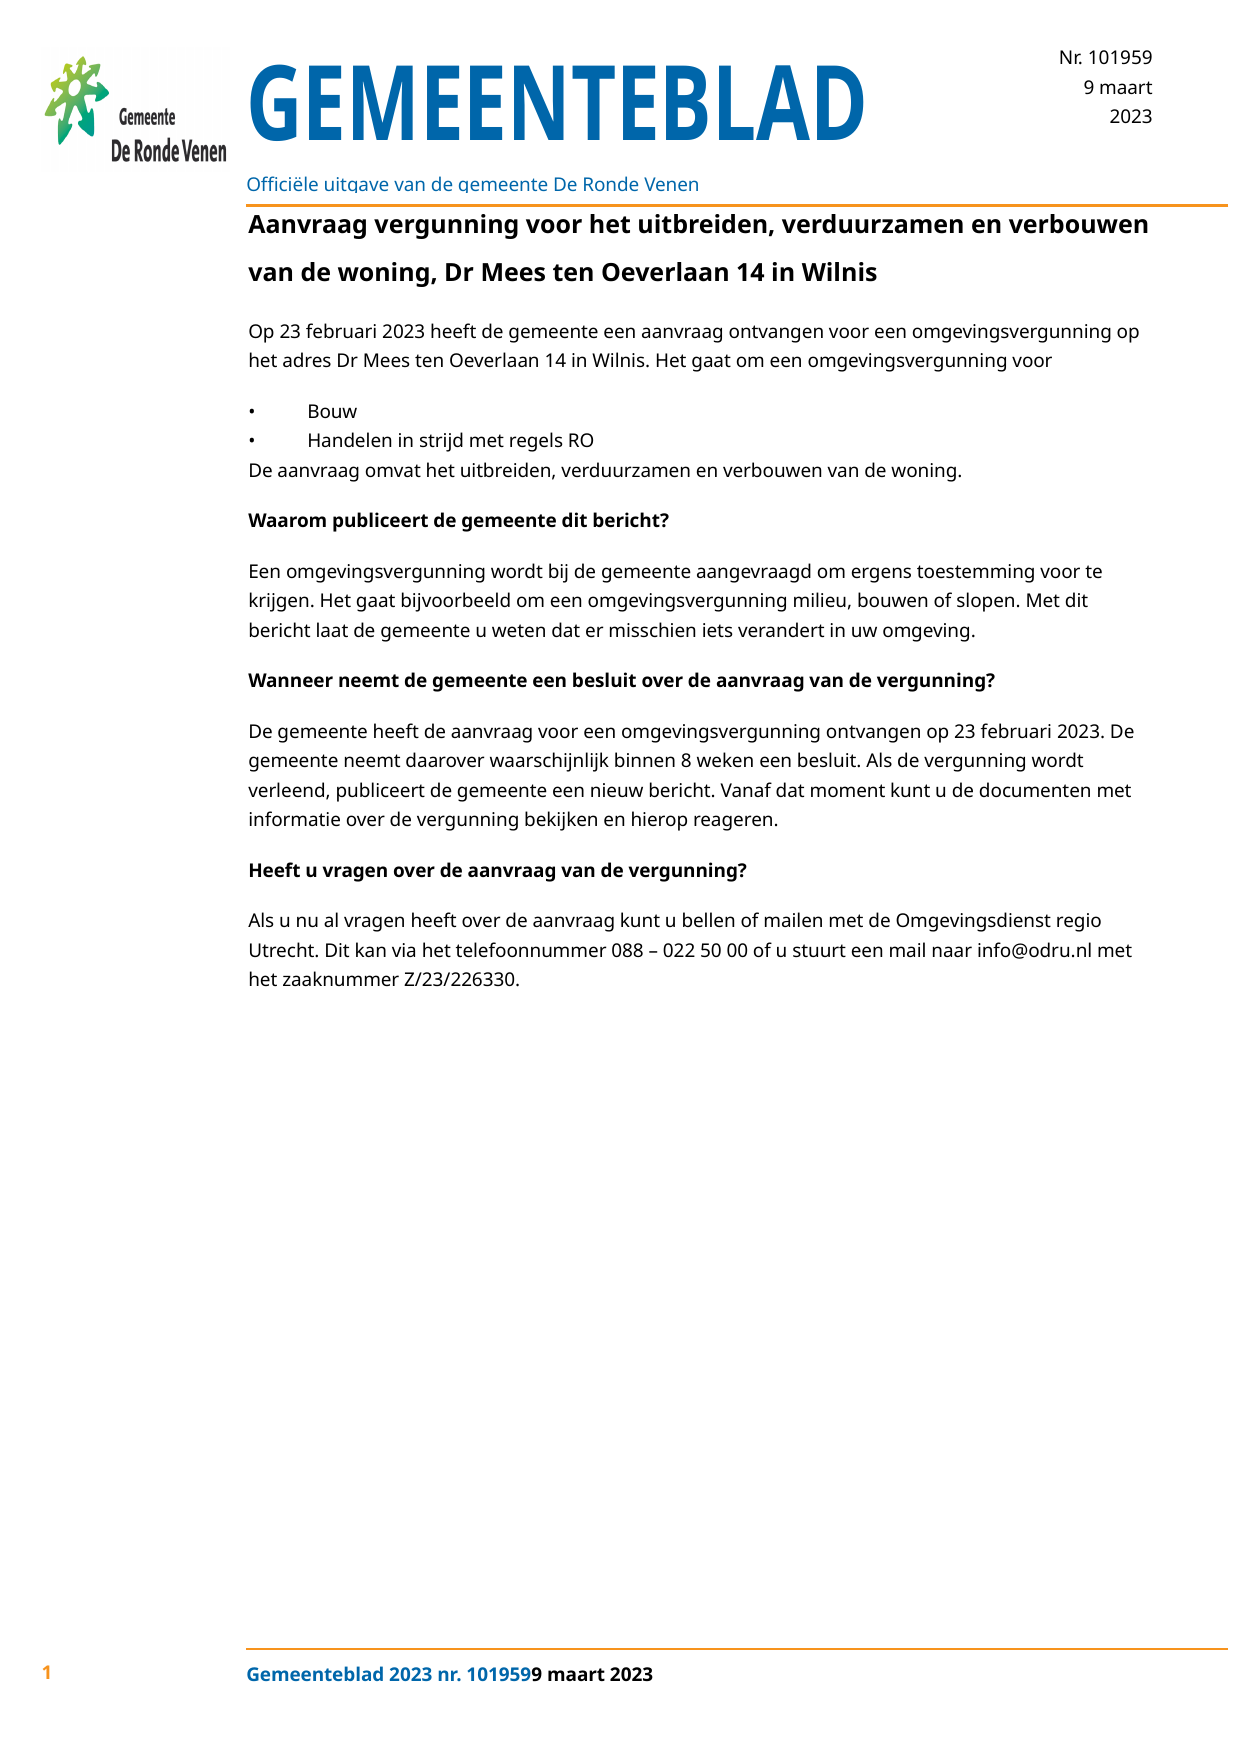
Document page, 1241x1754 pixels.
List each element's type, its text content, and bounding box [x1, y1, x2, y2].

text De aanvraag omvat het uitbreiden, verduurzamen en verbouwen van de woning. [248, 457, 1152, 483]
text Waarom publiceert de gemeente dit bericht? [248, 507, 1152, 533]
text Een omgevingsvergunning wordt bij de gemeente aangevraagd om ergens toestemming voor te krijgen. Het gaat bijvoorbeeld om een omgevingsvergunning milieu, bouwen of slopen. Met dit bericht laat de gemeente u weten dat er misschien iets verandert in uw omgeving. [248, 558, 1152, 643]
list Handelen in strijd met regels RO [248, 427, 1152, 453]
text Heeft u vragen over de aanvraag van de vergunning? [248, 857, 1152, 883]
text Als u nu al vragen heeft over de aanvraag kunt u bellen of mailen met de Omgevingsdienst regio Utrecht. Dit kan via het telefoonnummer 088 – 022 50 00 of u stuurt een mail naar info@odru.nl met het zaaknummer Z/23/226330. [248, 907, 1152, 992]
list Bouw [248, 398, 1152, 424]
picture [41, 47, 231, 172]
text Wanneer neemt de gemeente een besluit over de aanvraag van de vergunning? [248, 667, 1152, 693]
text De gemeente heeft de aanvraag voor een omgevingsvergunning ontvangen op 23 februari 2023. De gemeente neemt daarover waarschijnlijk binnen 8 weken een besluit. Als de vergunning wordt verleend, publiceert de gemeente een nieuw bericht. Vanaf dat moment kunt u de documenten met informatie over de vergunning bekijken en hierop reageren. [248, 718, 1152, 832]
text Aanvraag vergunning voor het uitbreiden, verduurzamen en verbouwen van de woning, Dr Mees ten Oeverlaan 14 in Wilnis [248, 207, 1152, 288]
text Op 23 februari 2023 heeft de gemeente een aanvraag ontvangen voor een omgevingsvergunning op het adres Dr Mees ten Oeverlaan 14 in Wilnis. Het gaat om een omgevingsvergunning voor [248, 318, 1152, 373]
